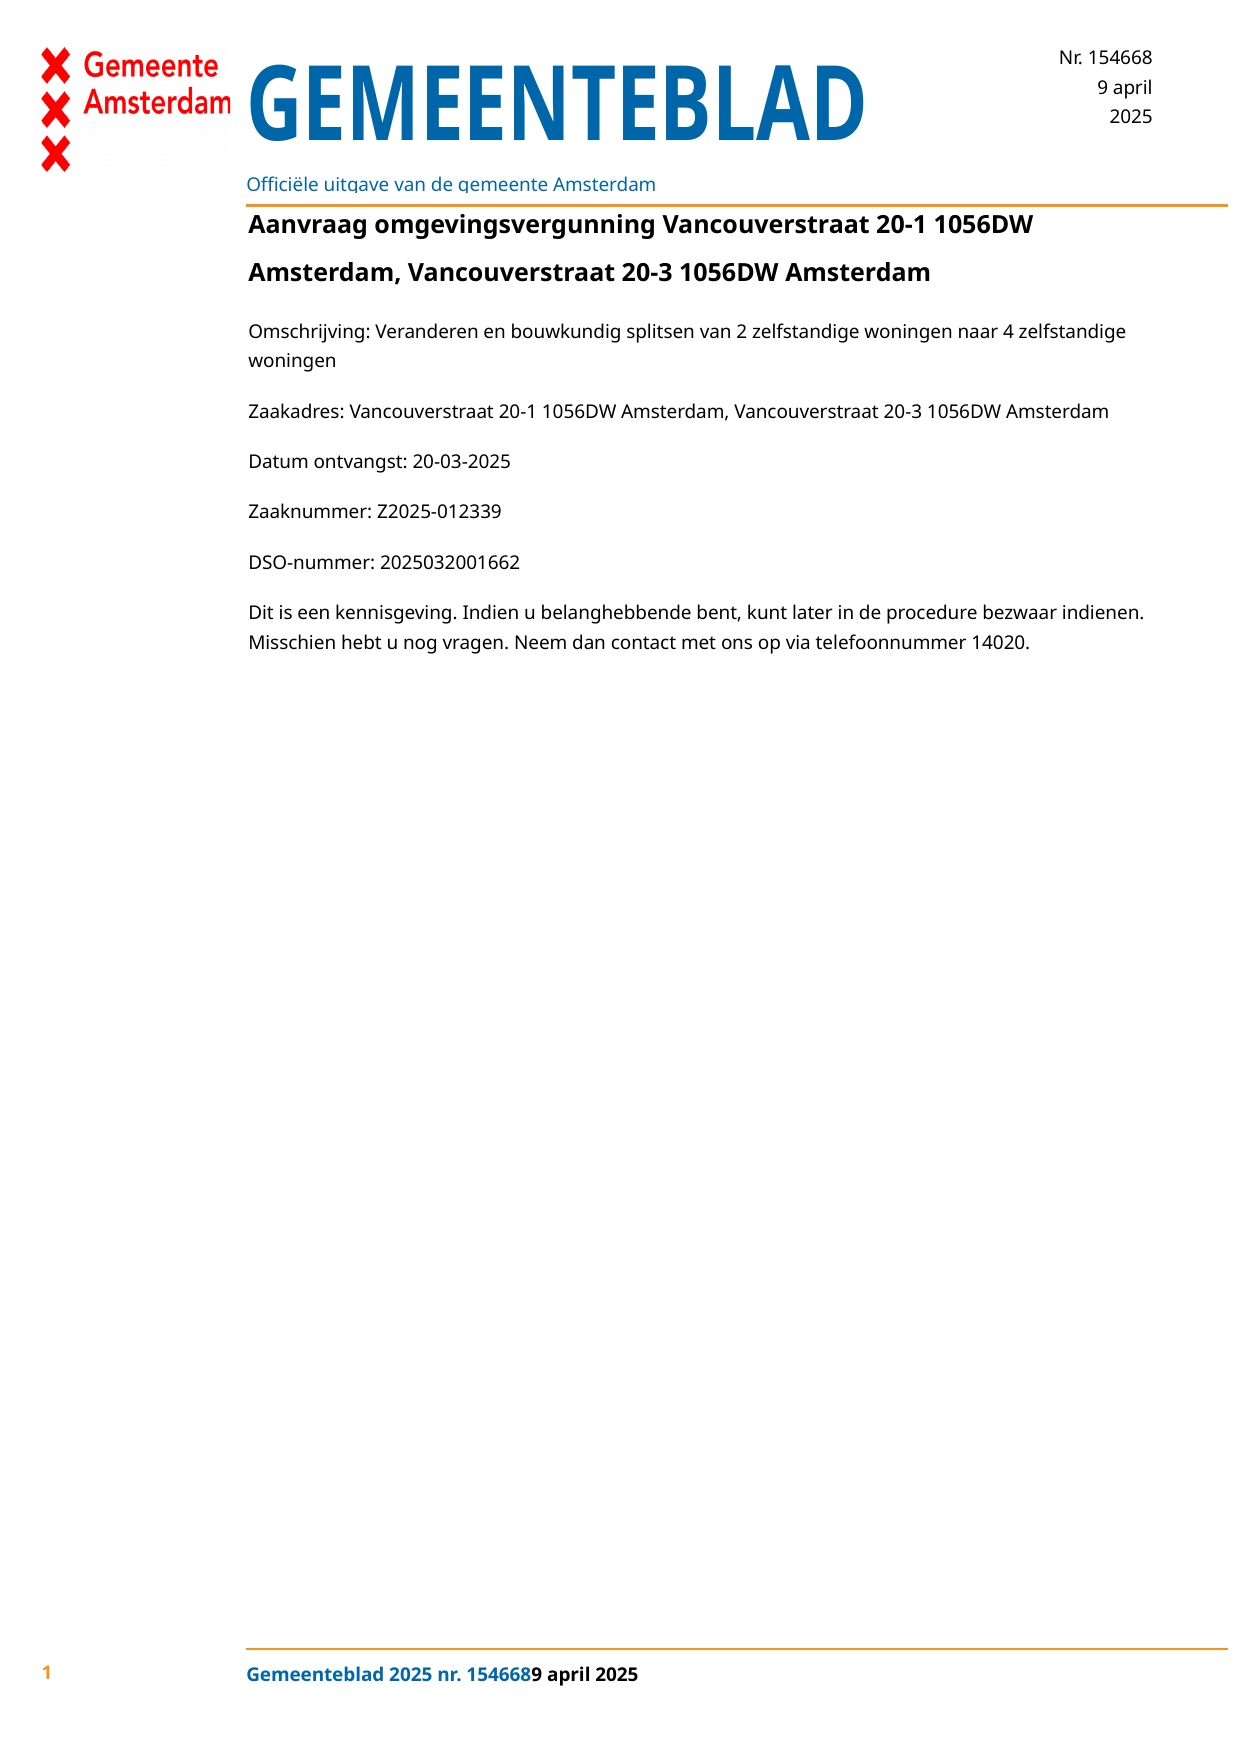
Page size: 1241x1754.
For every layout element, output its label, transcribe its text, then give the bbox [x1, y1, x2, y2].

text Datum ontvangst: 20-03-2025 [248, 448, 1152, 474]
text Dit is een kennisgeving. Indien u belanghebbende bent, kunt later in de procedure bezwaar indienen. Misschien hebt u nog vragen. Neem dan contact met ons op via telefoonnummer 14020. [248, 599, 1152, 655]
picture [41, 47, 231, 172]
text Aanvraag omgevingsvergunning Vancouverstraat 20-1 1056DW Amsterdam, Vancouverstraat 20-3 1056DW Amsterdam [248, 207, 1152, 288]
text DSO-nummer: 2025032001662 [248, 549, 1152, 575]
text Omschrijving: Veranderen en bouwkundig splitsen van 2 zelfstandige woningen naar 4 zelfstandige woningen [248, 318, 1152, 373]
text Zaakadres: Vancouverstraat 20-1 1056DW Amsterdam, Vancouverstraat 20-3 1056DW Amsterdam [248, 398, 1152, 424]
text Zaaknummer: Z2025-012339 [248, 499, 1152, 524]
